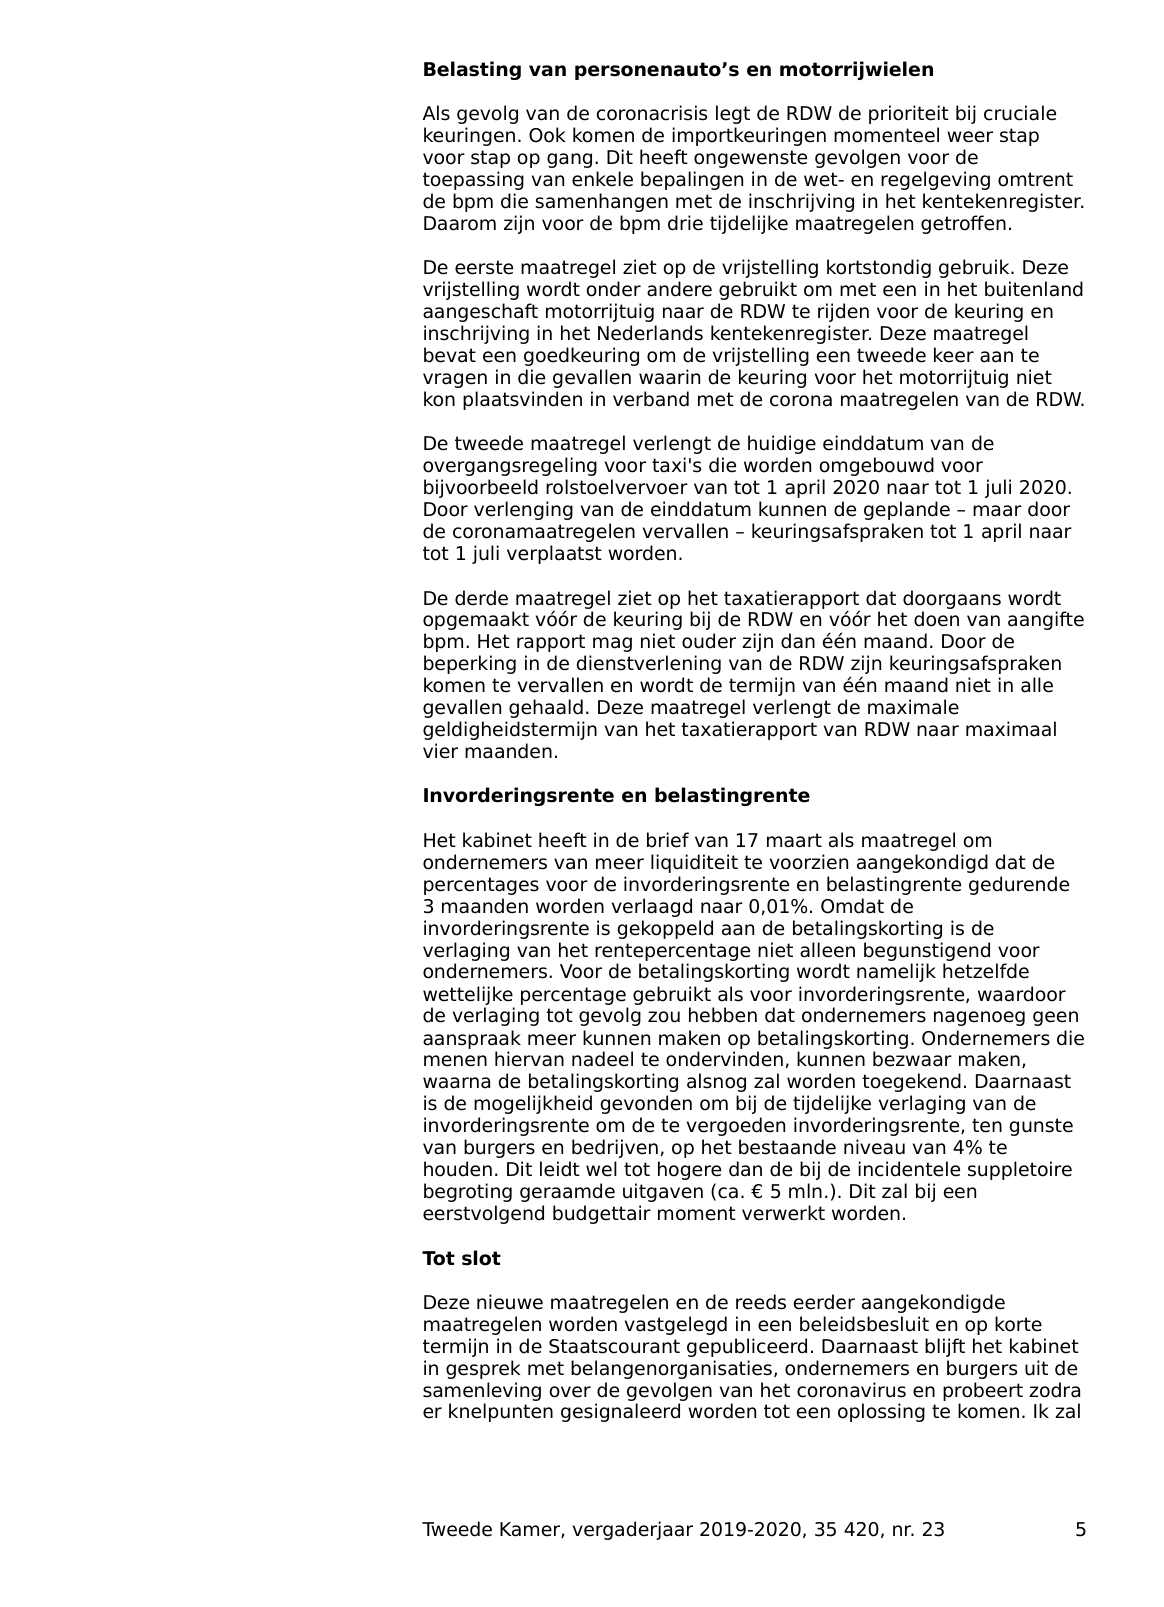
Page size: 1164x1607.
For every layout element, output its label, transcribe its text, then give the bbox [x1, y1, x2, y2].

text Het kabinet heeft in de brief van 17 maart als maatregel om ondernemers van meer liquiditeit te voorzien aangekondigd dat de percentages voor de invorderingsrente en belastingrente gedurende 3 maanden worden verlaagd naar 0,01%. Omdat de invorderingsrente is gekoppeld aan de betalingskorting is de verlaging van het rentepercentage niet alleen begunstigend voor ondernemers. Voor de betalingskorting wordt namelijk hetzelfde wettelijke percentage gebruikt als voor invorderingsrente, waardoor de verlaging tot gevolg zou hebben dat ondernemers nagenoeg geen aanspraak meer kunnen maken op betalingskorting. Ondernemers die menen hiervan nadeel te ondervinden, kunnen bezwaar maken, waarna de betalingskorting alsnog zal worden toegekend. Daarnaast is de mogelijkheid gevonden om bij de tijdelijke verlaging van de invorderingsrente om de te vergoeden invorderingsrente, ten gunste van burgers en bedrijven, op het bestaande niveau van 4% te houden. Dit leidt wel tot hogere dan de bij de incidentele suppletoire begroting geraamde uitgaven (ca. € 5 mln.). Dit zal bij een eerstvolgend budgettair moment verwerkt worden. [422, 829, 1087, 1225]
subtitle Belasting van personenauto’s en motorrijwielen [422, 59, 1087, 81]
text Als gevolg van de coronacrisis legt de RDW de prioriteit bij cruciale keuringen. Ook komen de importkeuringen momenteel weer stap voor stap op gang. Dit heeft ongewenste gevolgen voor de toepassing van enkele bepalingen in de wet- en regelgeving omtrent de bpm die samenhangen met de inschrijving in het kentekenregister. Daarom zijn voor de bpm drie tijdelijke maatregelen getroffen. [422, 103, 1087, 235]
text De tweede maatregel verlengt de huidige einddatum van de overgangsregeling voor taxi's die worden omgebouwd voor bijvoorbeeld rolstoelvervoer van tot 1 april 2020 naar tot 1 juli 2020. Door verlenging van de einddatum kunnen de geplande – maar door de coronamaatregelen vervallen – keuringsafspraken tot 1 april naar tot 1 juli verplaatst worden. [422, 433, 1087, 565]
text De derde maatregel ziet op het taxatierapport dat doorgaans wordt opgemaakt vóór de keuring bij de RDW en vóór het doen van aangifte bpm. Het rapport mag niet ouder zijn dan één maand. Door de beperking in de dienstverlening van de RDW zijn keuringsafspraken komen te vervallen en wordt de termijn van één maand niet in alle gevallen gehaald. Deze maatregel verlengt de maximale geldigheidstermijn van het taxatierapport van RDW naar maximaal vier maanden. [422, 587, 1087, 763]
subtitle Tot slot [422, 1247, 1087, 1269]
text Deze nieuwe maatregelen en de reeds eerder aangekondigde maatregelen worden vastgelegd in een beleidsbesluit en op korte termijn in de Staatscourant gepubliceerd. Daarnaast blijft het kabinet in gesprek met belangenorganisaties, ondernemers en burgers uit de samenleving over de gevolgen van het coronavirus en probeert zodra er knelpunten gesignaleerd worden tot een oplossing te komen. Ik zal [422, 1292, 1087, 1423]
subtitle Invorderingsrente en belastingrente [422, 785, 1087, 807]
text De eerste maatregel ziet op de vrijstelling kortstondig gebruik. Deze vrijstelling wordt onder andere gebruikt om met een in het buitenland aangeschaft motorrijtuig naar de RDW te rijden voor de keuring en inschrijving in het Nederlands kentekenregister. Deze maatregel bevat een goedkeuring om de vrijstelling een tweede keer aan te vragen in die gevallen waarin de keuring voor het motorrijtuig niet kon plaatsvinden in verband met de corona maatregelen van de RDW. [422, 257, 1087, 411]
